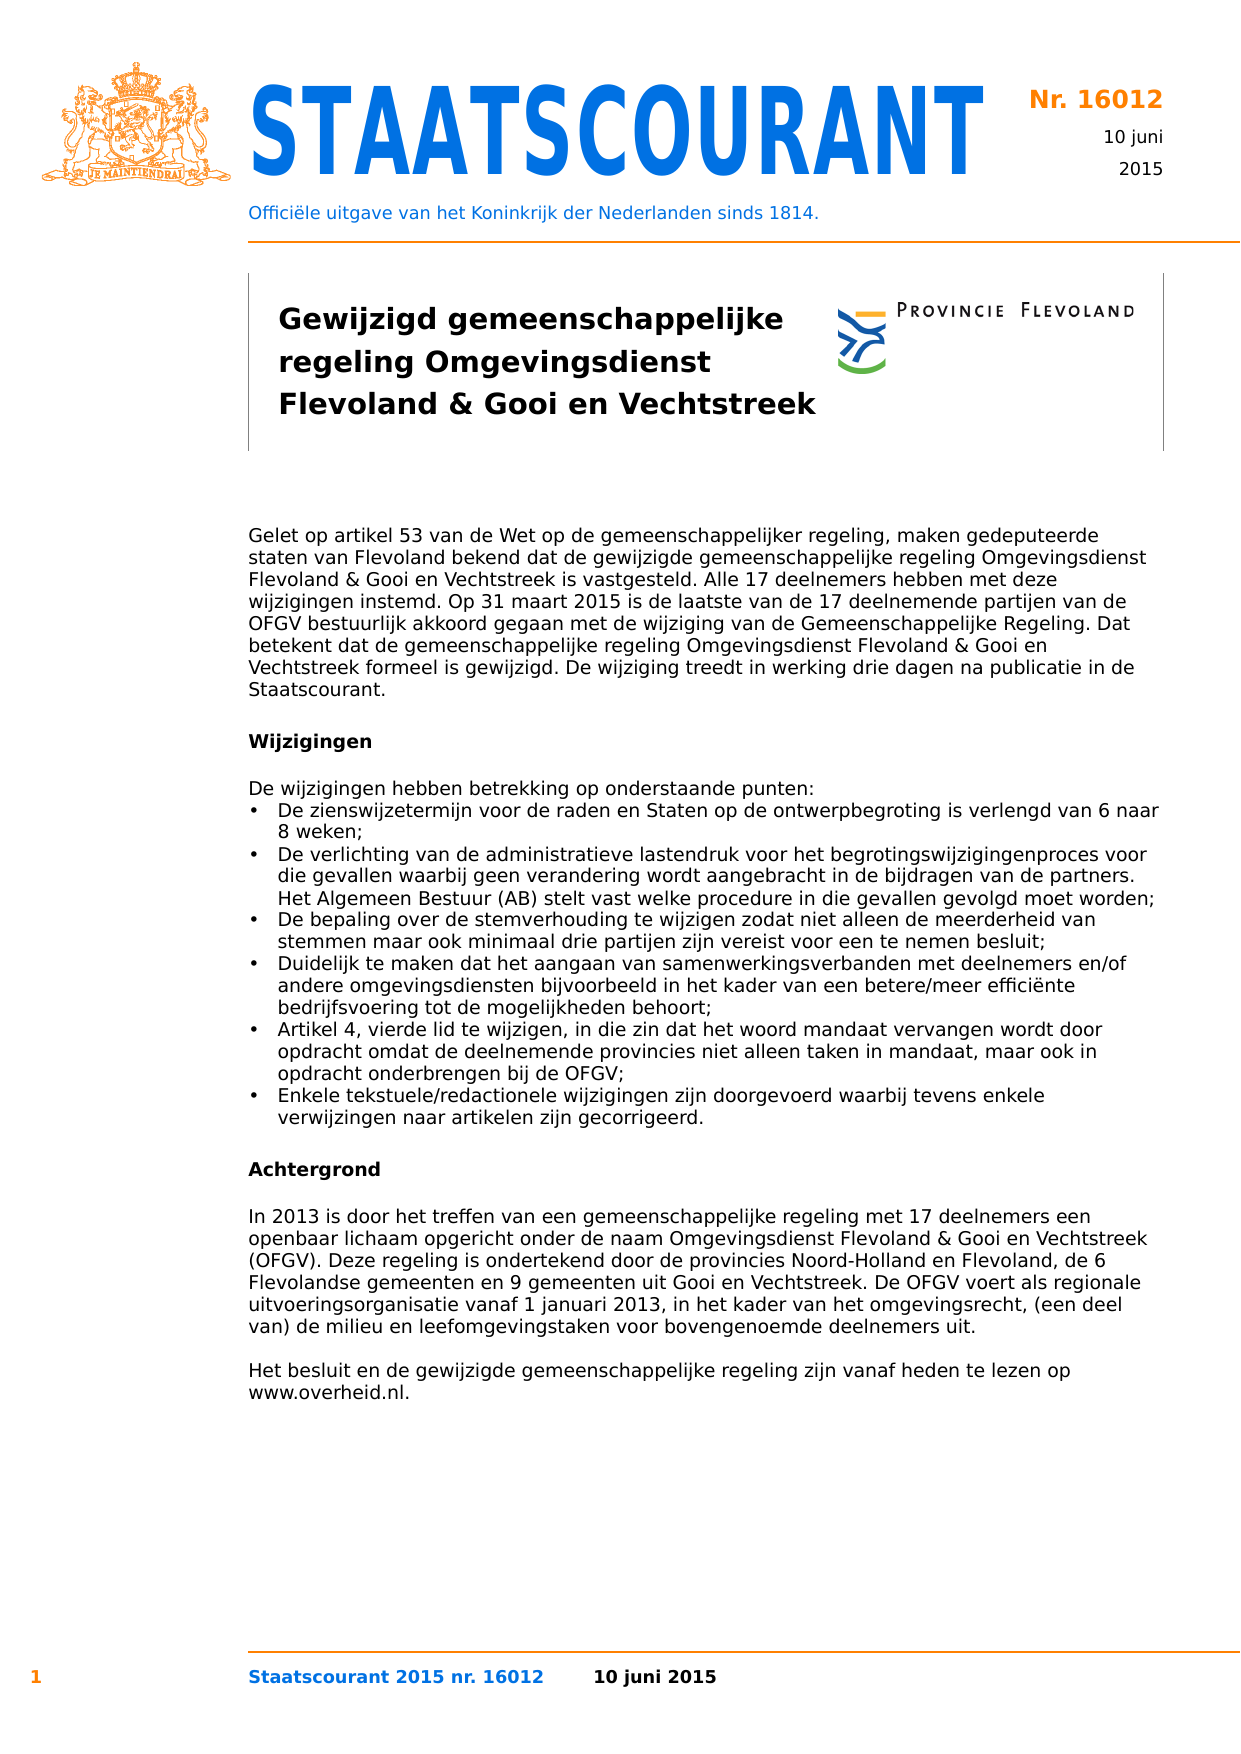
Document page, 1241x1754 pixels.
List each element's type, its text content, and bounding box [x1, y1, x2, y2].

picture [838, 302, 1134, 374]
text • Enkele tekstuele/redactionele wijzigingen zijn doorgevoerd waarbij tevens enkele verwijzingen naar artikelen zijn gecorrigeerd. [248, 1085, 1163, 1129]
table_cell 2015 [998, 153, 1240, 203]
table_header [25, 62, 248, 241]
text • De verlichting van de administratieve lastendruk voor het begrotingswijzigingenproces voor die gevallen waarbij geen verandering wordt aangebracht in de bijdragen van de partners. Het Algemeen Bestuur (AB) stelt vast welke procedure in die gevallen gevolgd moet worden; [248, 843, 1163, 909]
subtitle Gewijzigd gemeenschappelijke regeling Omgevingsdienst Flevoland & Gooi en Vechtstreek [249, 273, 1163, 451]
table_header STAATSCOURANT [248, 62, 998, 203]
text • De zienswijzetermijn voor de raden en Staten op de ontwerpbegroting is verlengd van 6 naar 8 weken; [248, 799, 1163, 843]
text In 2013 is door het treffen van een gemeenschappelijke regeling met 17 deelnemers een openbaar lichaam opgericht onder de naam Omgevingsdienst Flevoland & Gooi en Vechtstreek (OFGV). Deze regeling is ondertekend door de provincies Noord-Holland en Flevoland, de 6 Flevolandse gemeenten en 9 gemeenten uit Gooi en Vechtstreek. De OFGV voert als regionale uitvoeringsorganisatie vanaf 1 januari 2013, in het kader van het omgevingsrecht, (een deel van) de milieu en leefomgevingstaken voor bovengenoemde deelnemers uit. [248, 1206, 1163, 1338]
picture [41, 62, 231, 186]
text Het besluit en de gewijzigde gemeenschappelijke regeling zijn vanaf heden te lezen op www.overheid.nl. [248, 1360, 1163, 1404]
text • Duidelijk te maken dat het aangaan van samenwerkingsverbanden met deelnemers en/of andere omgevingsdiensten bijvoorbeeld in het kader van een betere/meer efficiënte bedrijfsvoering tot de mogelijkheden behoort; [248, 953, 1163, 1019]
table_cell Officiële uitgave van het Koninkrijk der Nederlanden sinds 1814. [248, 203, 1240, 241]
text • De bepaling over de stemverhouding te wijzigen zodat niet alleen de meerderheid van stemmen maar ook minimaal drie partijen zijn vereist voor een te nemen besluit; [248, 909, 1163, 953]
text • Artikel 4, vierde lid te wijzigen, in die zin dat het woord mandaat vervangen wordt door opdracht omdat de deelnemende provincies niet alleen taken in mandaat, maar ook in opdracht onderbrengen bij de OFGV; [248, 1019, 1163, 1085]
table_cell 10 juni [998, 121, 1240, 153]
text De wijzigingen hebben betrekking op onderstaande punten: [248, 777, 1163, 799]
table_header Nr. 16012 [998, 62, 1240, 121]
subtitle Wijzigingen [248, 731, 1163, 752]
text Gelet op artikel 53 van de Wet op de gemeenschappelijker regeling, maken gedeputeerde staten van Flevoland bekend dat de gewijzigde gemeenschappelijke regeling Omgevingsdienst Flevoland & Gooi en Vechtstreek is vastgesteld. Alle 17 deelnemers hebben met deze wijzigingen instemd. Op 31 maart 2015 is de laatste van de 17 deelnemende partijen van de OFGV bestuurlijk akkoord gegaan met de wijziging van de Gemeenschappelijke Regeling. Dat betekent dat de gemeenschappelijke regeling Omgevingsdienst Flevoland & Gooi en Vechtstreek formeel is gewijzigd. De wijziging treedt in werking drie dagen na publicatie in de Staatscourant. [248, 525, 1163, 701]
subtitle Achtergrond [248, 1159, 1163, 1181]
